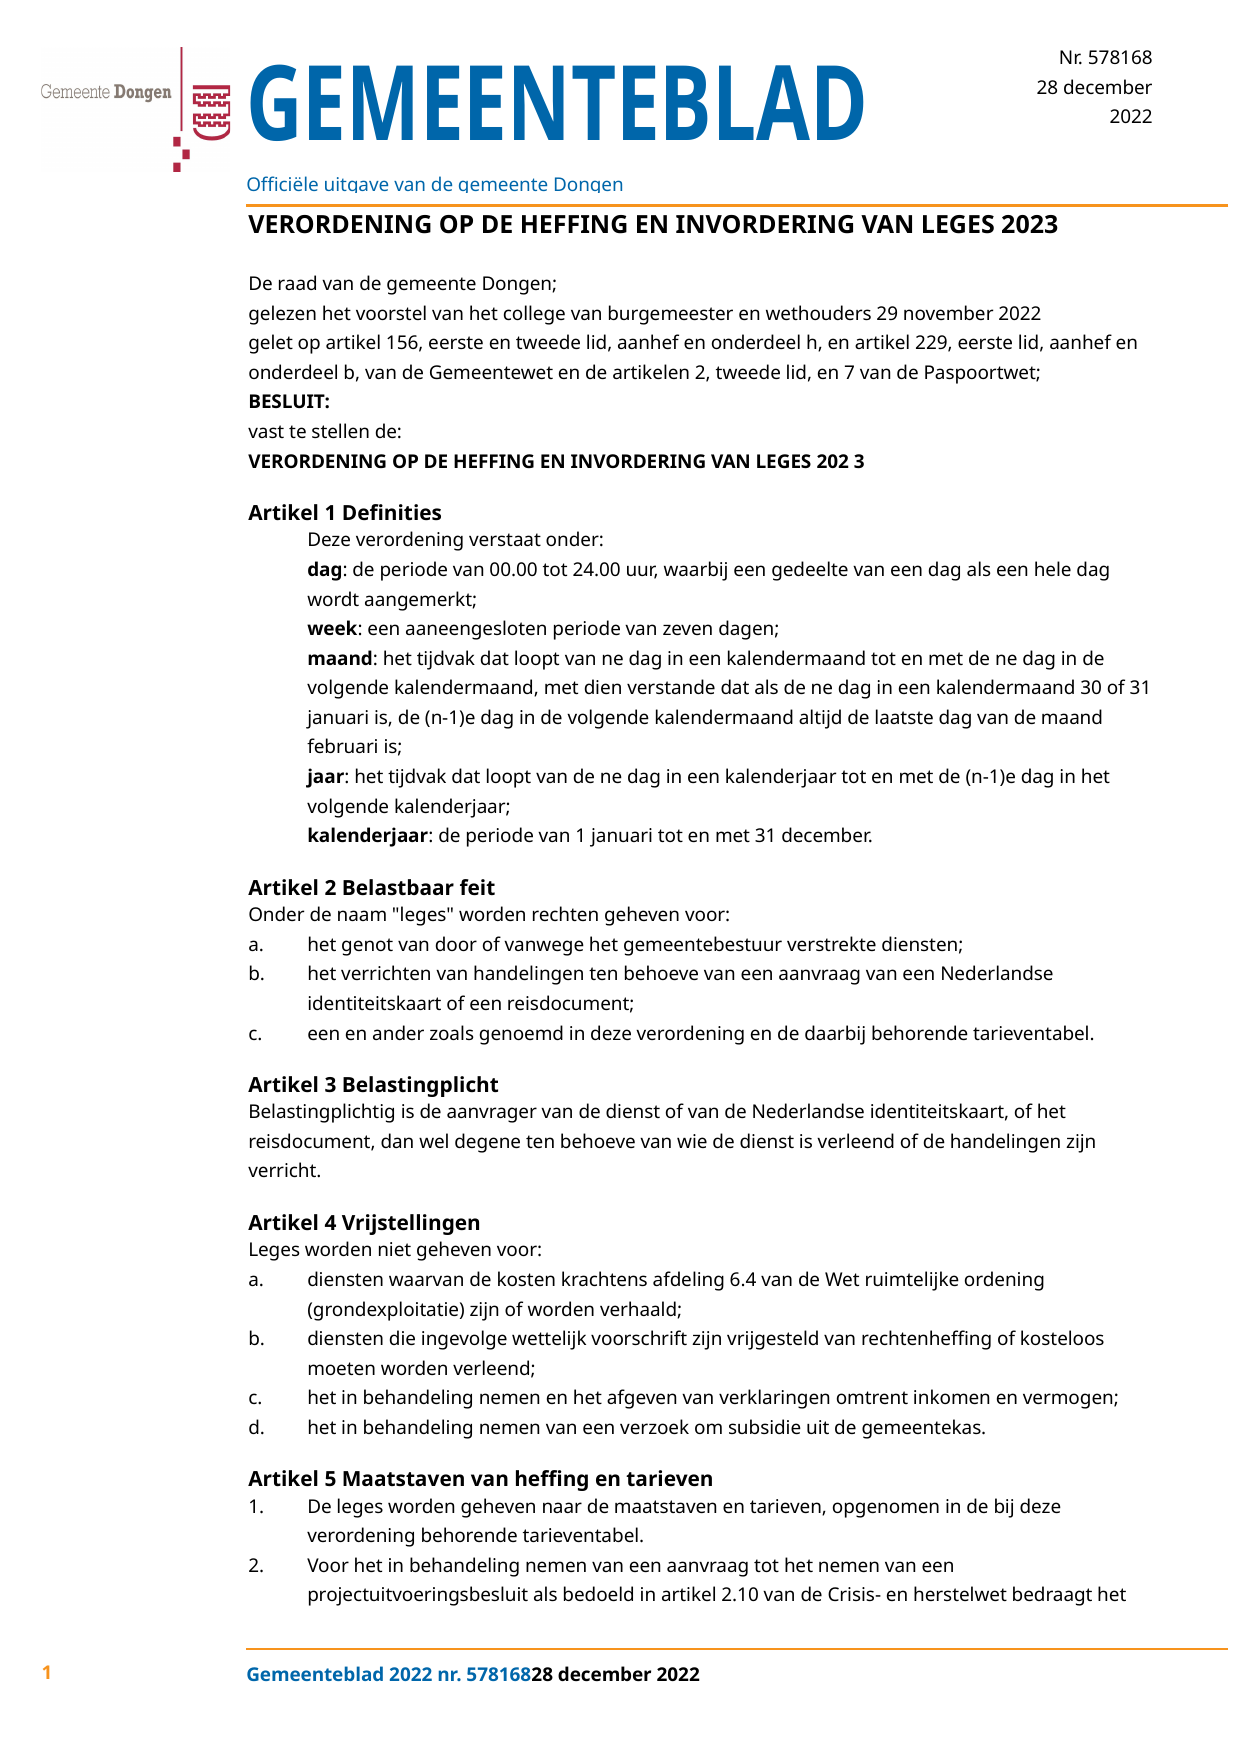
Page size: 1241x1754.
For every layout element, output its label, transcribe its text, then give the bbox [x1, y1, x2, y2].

text VERORDENING OP DE HEFFING EN INVORDERING VAN LEGES 2023 [248, 207, 1152, 241]
list het genot van door of vanwege het gemeentebestuur verstrekte diensten; [248, 931, 1152, 957]
list het in behandeling nemen van een verzoek om subsidie uit de gemeentekas. [248, 1414, 1152, 1440]
text Leges worden niet geheven voor: [248, 1237, 1152, 1262]
text Onder de naam "leges" worden rechten geheven voor: [248, 901, 1152, 927]
list kalenderjaar: de periode van 1 januari tot en met 31 december. [248, 822, 1152, 848]
text De raad van de gemeente Dongen; [248, 270, 1152, 296]
text Artikel 5 Maatstaven van heffing en tarieven [248, 1464, 1152, 1493]
list Voor het in behandeling nemen van een aanvraag tot het nemen van een projectuitvoeringsbesluit als bedoeld in artikel 2.10 van de Crisis- en herstelwet bedraagt het [248, 1552, 1152, 1607]
text Belastingplichtig is de aanvrager van de dienst of van de Nederlandse identiteitskaart, of het reisdocument, dan wel degene ten behoeve van wie de dienst is verleend of de handelingen zijn verricht. [248, 1098, 1152, 1183]
text BESLUIT: [248, 389, 1152, 414]
text Artikel 2 Belastbaar feit [248, 873, 1152, 901]
list diensten die ingevolge wettelijk voorschrift zijn vrijgesteld van rechtenheffing of kosteloos moeten worden verleend; [248, 1325, 1152, 1381]
list Deze verordening verstaat onder: [248, 527, 1152, 552]
list een en ander zoals genoemd in deze verordening en de daarbij behorende tarieventabel. [248, 1020, 1152, 1045]
list het verrichten van handelingen ten behoeve van een aanvraag van een Nederlandse identiteitskaart of een reisdocument; [248, 961, 1152, 1016]
list week: een aaneengesloten periode van zeven dagen; [248, 615, 1152, 641]
list het in behandeling nemen en het afgeven van verklaringen omtrent inkomen en vermogen; [248, 1384, 1152, 1410]
list diensten waarvan de kosten krachtens afdeling 6.4 van de Wet ruimtelijke ordening (grondexploitatie) zijn of worden verhaald; [248, 1266, 1152, 1321]
picture [41, 47, 231, 172]
text Artikel 4 Vrijstellingen [248, 1208, 1152, 1237]
text vast te stellen de: [248, 418, 1152, 444]
text Artikel 1 Definities [248, 498, 1152, 527]
text VERORDENING OP DE HEFFING EN INVORDERING VAN LEGES 202 3 [248, 448, 1152, 473]
text gelet op artikel 156, eerste en tweede lid, aanhef en onderdeel h, en artikel 229, eerste lid, aanhef en onderdeel b, van de Gemeentewet en de artikelen 2, tweede lid, en 7 van de Paspoortwet; [248, 329, 1152, 385]
list maand: het tijdvak dat loopt van ne dag in een kalendermaand tot en met de ne dag in de volgende kalendermaand, met dien verstande dat als de ne dag in een kalendermaand 30 of 31 januari is, de (n-1)e dag in de volgende kalendermaand altijd de laatste dag van de maand februari is; [248, 645, 1152, 759]
list De leges worden geheven naar de maatstaven en tarieven, opgenomen in de bij deze verordening behorende tarieventabel. [248, 1493, 1152, 1548]
text Artikel 3 Belastingplicht [248, 1070, 1152, 1098]
list jaar: het tijdvak dat loopt van de ne dag in een kalenderjaar tot en met de (n-1)e dag in het volgende kalenderjaar; [248, 763, 1152, 819]
text gelezen het voorstel van het college van burgemeester en wethouders 29 november 2022 [248, 300, 1152, 326]
list dag: de periode van 00.00 tot 24.00 uur, waarbij een gedeelte van een dag als een hele dag wordt aangemerkt; [248, 556, 1152, 612]
